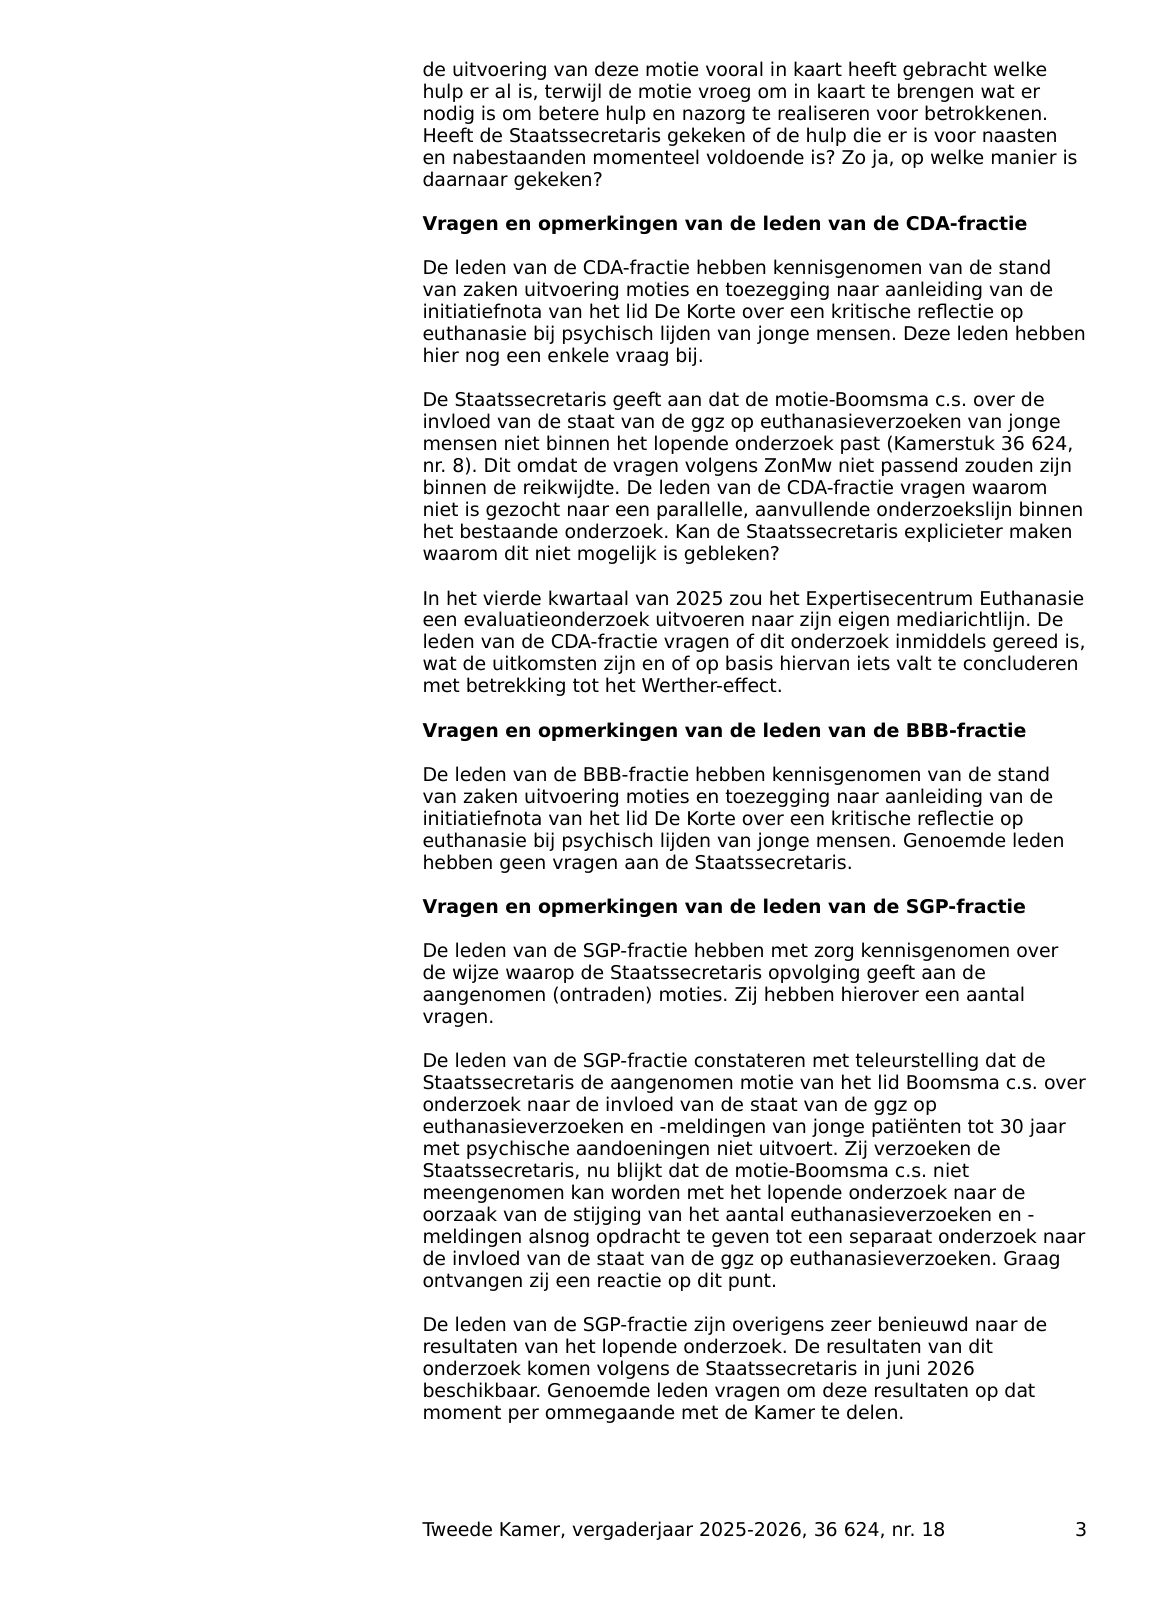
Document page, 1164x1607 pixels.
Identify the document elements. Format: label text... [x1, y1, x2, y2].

text In het vierde kwartaal van 2025 zou het Expertisecentrum Euthanasie een evaluatieonderzoek uitvoeren naar zijn eigen mediarichtlijn. De leden van de CDA-fractie vragen of dit onderzoek inmiddels gereed is, wat de uitkomsten zijn en of op basis hiervan iets valt te concluderen met betrekking tot het Werther-effect. [422, 587, 1087, 697]
text De leden van de SGP-fractie constateren met teleurstelling dat de Staatssecretaris de aangenomen motie van het lid Boomsma c.s. over onderzoek naar de invloed van de staat van de ggz op euthanasieverzoeken en -meldingen van jonge patiënten tot 30 jaar met psychische aandoeningen niet uitvoert. Zij verzoeken de Staatssecretaris, nu blijkt dat de motie-Boomsma c.s. niet meengenomen kan worden met het lopende onderzoek naar de oorzaak van de stijging van het aantal euthanasieverzoeken en -meldingen alsnog opdracht te geven tot een separaat onderzoek naar de invloed van de staat van de ggz op euthanasieverzoeken. Graag ontvangen zij een reactie op dit punt. [422, 1050, 1087, 1292]
subtitle Vragen en opmerkingen van de leden van de SGP-fractie [422, 896, 1087, 918]
text de uitvoering van deze motie vooral in kaart heeft gebracht welke hulp er al is, terwijl de motie vroeg om in kaart te brengen wat er nodig is om betere hulp en nazorg te realiseren voor betrokkenen. Heeft de Staatssecretaris gekeken of de hulp die er is voor naasten en nabestaanden momenteel voldoende is? Zo ja, op welke manier is daarnaar gekeken? [422, 59, 1087, 191]
subtitle Vragen en opmerkingen van de leden van de CDA-fractie [422, 213, 1087, 235]
text De leden van de CDA-fractie hebben kennisgenomen van de stand van zaken uitvoering moties en toezegging naar aanleiding van de initiatiefnota van het lid De Korte over een kritische reflectie op euthanasie bij psychisch lijden van jonge mensen. Deze leden hebben hier nog een enkele vraag bij. [422, 257, 1087, 367]
subtitle Vragen en opmerkingen van de leden van de BBB-fractie [422, 719, 1087, 741]
text De leden van de SGP-fractie hebben met zorg kennisgenomen over de wijze waarop de Staatssecretaris opvolging geeft aan de aangenomen (ontraden) moties. Zij hebben hierover een aantal vragen. [422, 940, 1087, 1028]
text De leden van de BBB-fractie hebben kennisgenomen van de stand van zaken uitvoering moties en toezegging naar aanleiding van de initiatiefnota van het lid De Korte over een kritische reflectie op euthanasie bij psychisch lijden van jonge mensen. Genoemde leden hebben geen vragen aan de Staatssecretaris. [422, 764, 1087, 873]
text De Staatssecretaris geeft aan dat de motie-Boomsma c.s. over de invloed van de staat van de ggz op euthanasieverzoeken van jonge mensen niet binnen het lopende onderzoek past (Kamerstuk 36 624, nr. 8). Dit omdat de vragen volgens ZonMw niet passend zouden zijn binnen de reikwijdte. De leden van de CDA-fractie vragen waarom niet is gezocht naar een parallelle, aanvullende onderzoekslijn binnen het bestaande onderzoek. Kan de Staatssecretaris explicieter maken waarom dit niet mogelijk is gebleken? [422, 389, 1087, 565]
text De leden van de SGP-fractie zijn overigens zeer benieuwd naar de resultaten van het lopende onderzoek. De resultaten van dit onderzoek komen volgens de Staatssecretaris in juni 2026 beschikbaar. Genoemde leden vragen om deze resultaten op dat moment per ommegaande met de Kamer te delen. [422, 1314, 1087, 1424]
